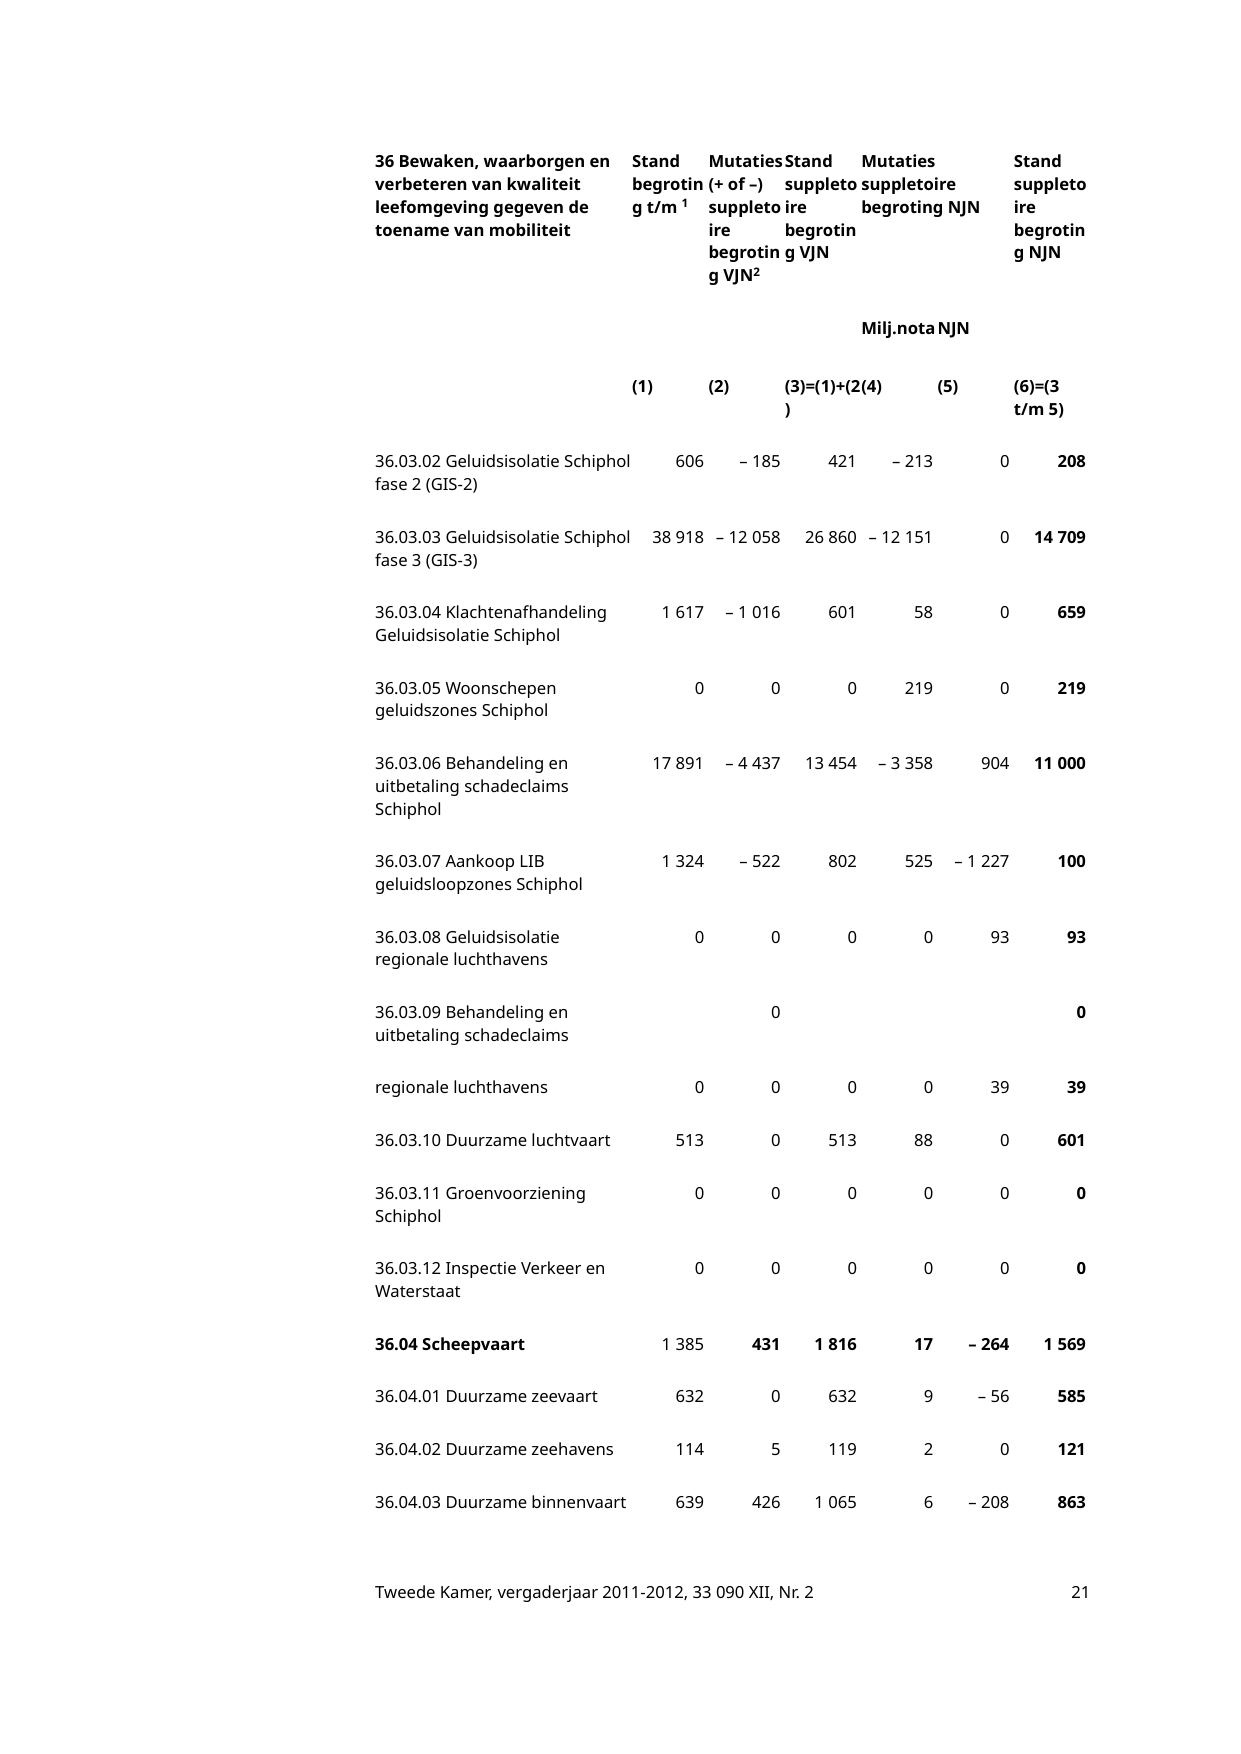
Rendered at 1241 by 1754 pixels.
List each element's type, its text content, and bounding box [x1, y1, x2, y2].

table_cell 0 [785, 925, 861, 1001]
table_cell 17 [861, 1333, 937, 1385]
table_cell (6)=(3 t/m 5) [1014, 375, 1090, 450]
table_cell 0 [937, 526, 1014, 601]
table_cell – 264 [937, 1333, 1014, 1385]
table_cell 513 [632, 1129, 708, 1182]
table_cell 1 324 [632, 850, 708, 925]
table_cell 38 918 [632, 526, 708, 601]
table_cell [937, 1001, 1014, 1076]
table_cell – 208 [937, 1491, 1014, 1513]
table_cell 606 [632, 450, 708, 526]
table_cell 36.03.04 Klachtenafhandeling Geluidsisolatie Schiphol [375, 601, 632, 676]
table_cell 601 [785, 601, 861, 676]
table_cell 39 [1014, 1076, 1090, 1129]
table_cell 632 [632, 1385, 708, 1438]
table_cell 0 [861, 925, 937, 1001]
table_cell 0 [785, 1257, 861, 1332]
table_header Stand begroting t/m 1 [632, 150, 708, 316]
table_cell 0 [708, 1001, 784, 1076]
table_cell 421 [785, 450, 861, 526]
table_cell 114 [632, 1438, 708, 1491]
table_cell 0 [632, 1257, 708, 1332]
table_cell 0 [937, 1438, 1014, 1491]
table_cell 1 569 [1014, 1333, 1090, 1385]
table_cell 100 [1014, 850, 1090, 925]
table_cell 219 [861, 676, 937, 752]
table_cell 14 709 [1014, 526, 1090, 601]
table_cell – 4 437 [708, 752, 784, 850]
table_header 36 Bewaken, waarborgen en verbeteren van kwaliteit leefomgeving gegeven de toename van mobiliteit [375, 150, 632, 316]
table_cell 36.04.02 Duurzame zeehavens [375, 1438, 632, 1491]
table_cell 0 [937, 1129, 1014, 1182]
table_cell 36.03.06 Behandeling en uitbetaling schadeclaims Schiphol [375, 752, 632, 850]
table_cell 0 [708, 1257, 784, 1332]
table_cell [632, 316, 708, 375]
table_cell 11 000 [1014, 752, 1090, 850]
table_cell [708, 316, 784, 375]
table_cell – 185 [708, 450, 784, 526]
table_header Mutaties suppletoire begroting NJN [861, 150, 1014, 316]
table_cell – 1 227 [937, 850, 1014, 925]
table_cell (5) [937, 375, 1014, 450]
table_cell 1 816 [785, 1333, 861, 1385]
table_cell 639 [632, 1491, 708, 1513]
table_header Mutaties (+ of –) suppletoire begroting VJN2 [708, 150, 784, 316]
table_cell 0 [1014, 1001, 1090, 1076]
table_header Stand suppletoire begroting NJN [1014, 150, 1090, 316]
table_cell 513 [785, 1129, 861, 1182]
table_cell [632, 1001, 708, 1076]
table_cell 525 [861, 850, 937, 925]
table_cell 121 [1014, 1438, 1090, 1491]
table_cell Milj.nota [861, 316, 937, 375]
table_cell 0 [861, 1182, 937, 1257]
table_cell 0 [708, 1076, 784, 1129]
table_cell 0 [861, 1257, 937, 1332]
table_cell 93 [937, 925, 1014, 1001]
table_cell 0 [785, 1182, 861, 1257]
table_cell 36.03.11 Groenvoorziening Schiphol [375, 1182, 632, 1257]
table_cell 0 [708, 1129, 784, 1182]
table_cell 9 [861, 1385, 937, 1438]
table_cell 39 [937, 1076, 1014, 1129]
table_cell 0 [708, 925, 784, 1001]
table_cell 426 [708, 1491, 784, 1513]
table_cell 431 [708, 1333, 784, 1385]
table_cell 13 454 [785, 752, 861, 850]
table_cell 0 [937, 450, 1014, 526]
table_cell 36.03.12 Inspectie Verkeer en Waterstaat [375, 1257, 632, 1332]
table_cell 585 [1014, 1385, 1090, 1438]
table_cell – 522 [708, 850, 784, 925]
table_cell 863 [1014, 1491, 1090, 1513]
table_header Stand suppletoire begroting VJN [785, 150, 861, 316]
table_cell 36.03.02 Geluidsisolatie Schiphol fase 2 (GIS-2) [375, 450, 632, 526]
table_cell 0 [937, 1182, 1014, 1257]
table_cell 36.04.01 Duurzame zeevaart [375, 1385, 632, 1438]
table_cell 0 [708, 676, 784, 752]
table_cell 0 [785, 1076, 861, 1129]
table_cell – 12 058 [708, 526, 784, 601]
table_cell – 213 [861, 450, 937, 526]
table_cell 36.03.03 Geluidsisolatie Schiphol fase 3 (GIS-3) [375, 526, 632, 601]
table_cell 0 [632, 1182, 708, 1257]
table_cell 0 [708, 1182, 784, 1257]
table_cell [375, 375, 632, 450]
table_cell – 3 358 [861, 752, 937, 850]
table_cell 36.03.08 Geluidsisolatie regionale luchthavens [375, 925, 632, 1001]
table_cell 1 385 [632, 1333, 708, 1385]
table_cell 0 [861, 1076, 937, 1129]
table_cell 632 [785, 1385, 861, 1438]
table_cell 6 [861, 1491, 937, 1513]
table_cell 26 860 [785, 526, 861, 601]
table_cell NJN [937, 316, 1014, 375]
table_cell 0 [785, 676, 861, 752]
table_cell 0 [1014, 1257, 1090, 1332]
table_cell 0 [937, 676, 1014, 752]
table_cell 36.03.05 Woonschepen geluidszones Schiphol [375, 676, 632, 752]
table_cell 659 [1014, 601, 1090, 676]
table_cell 119 [785, 1438, 861, 1491]
table_cell [861, 1001, 937, 1076]
table_cell 36.03.07 Aankoop LIB geluidsloopzones Schiphol [375, 850, 632, 925]
table_cell (1) [632, 375, 708, 450]
table_cell 17 891 [632, 752, 708, 850]
table_cell 58 [861, 601, 937, 676]
table_cell 0 [632, 1076, 708, 1129]
table_cell 219 [1014, 676, 1090, 752]
table_cell [785, 316, 861, 375]
table_cell 5 [708, 1438, 784, 1491]
table_cell 36.04 Scheepvaart [375, 1333, 632, 1385]
table_cell 0 [937, 601, 1014, 676]
table_cell 0 [632, 925, 708, 1001]
table_cell 904 [937, 752, 1014, 850]
table_cell [785, 1001, 861, 1076]
table_cell 2 [861, 1438, 937, 1491]
table_cell 1 617 [632, 601, 708, 676]
table_cell 601 [1014, 1129, 1090, 1182]
table_cell [1014, 316, 1090, 375]
table_cell 0 [632, 676, 708, 752]
table_cell – 1 016 [708, 601, 784, 676]
table_cell 0 [708, 1385, 784, 1438]
table_cell (3)=(1)+(2) [785, 375, 861, 450]
table_cell 88 [861, 1129, 937, 1182]
table_cell [375, 316, 632, 375]
table_cell 93 [1014, 925, 1090, 1001]
table_cell – 12 151 [861, 526, 937, 601]
table_cell 0 [937, 1257, 1014, 1332]
table_cell 802 [785, 850, 861, 925]
table_cell (2) [708, 375, 784, 450]
table_cell – 56 [937, 1385, 1014, 1438]
table_cell regionale luchthavens [375, 1076, 632, 1129]
table_cell 36.03.09 Behandeling en uitbetaling schadeclaims [375, 1001, 632, 1076]
table_cell 36.03.10 Duurzame luchtvaart [375, 1129, 632, 1182]
table_cell 0 [1014, 1182, 1090, 1257]
table_cell 36.04.03 Duurzame binnenvaart [375, 1491, 632, 1513]
table_cell 208 [1014, 450, 1090, 526]
table_cell 1 065 [785, 1491, 861, 1513]
table_cell (4) [861, 375, 937, 450]
